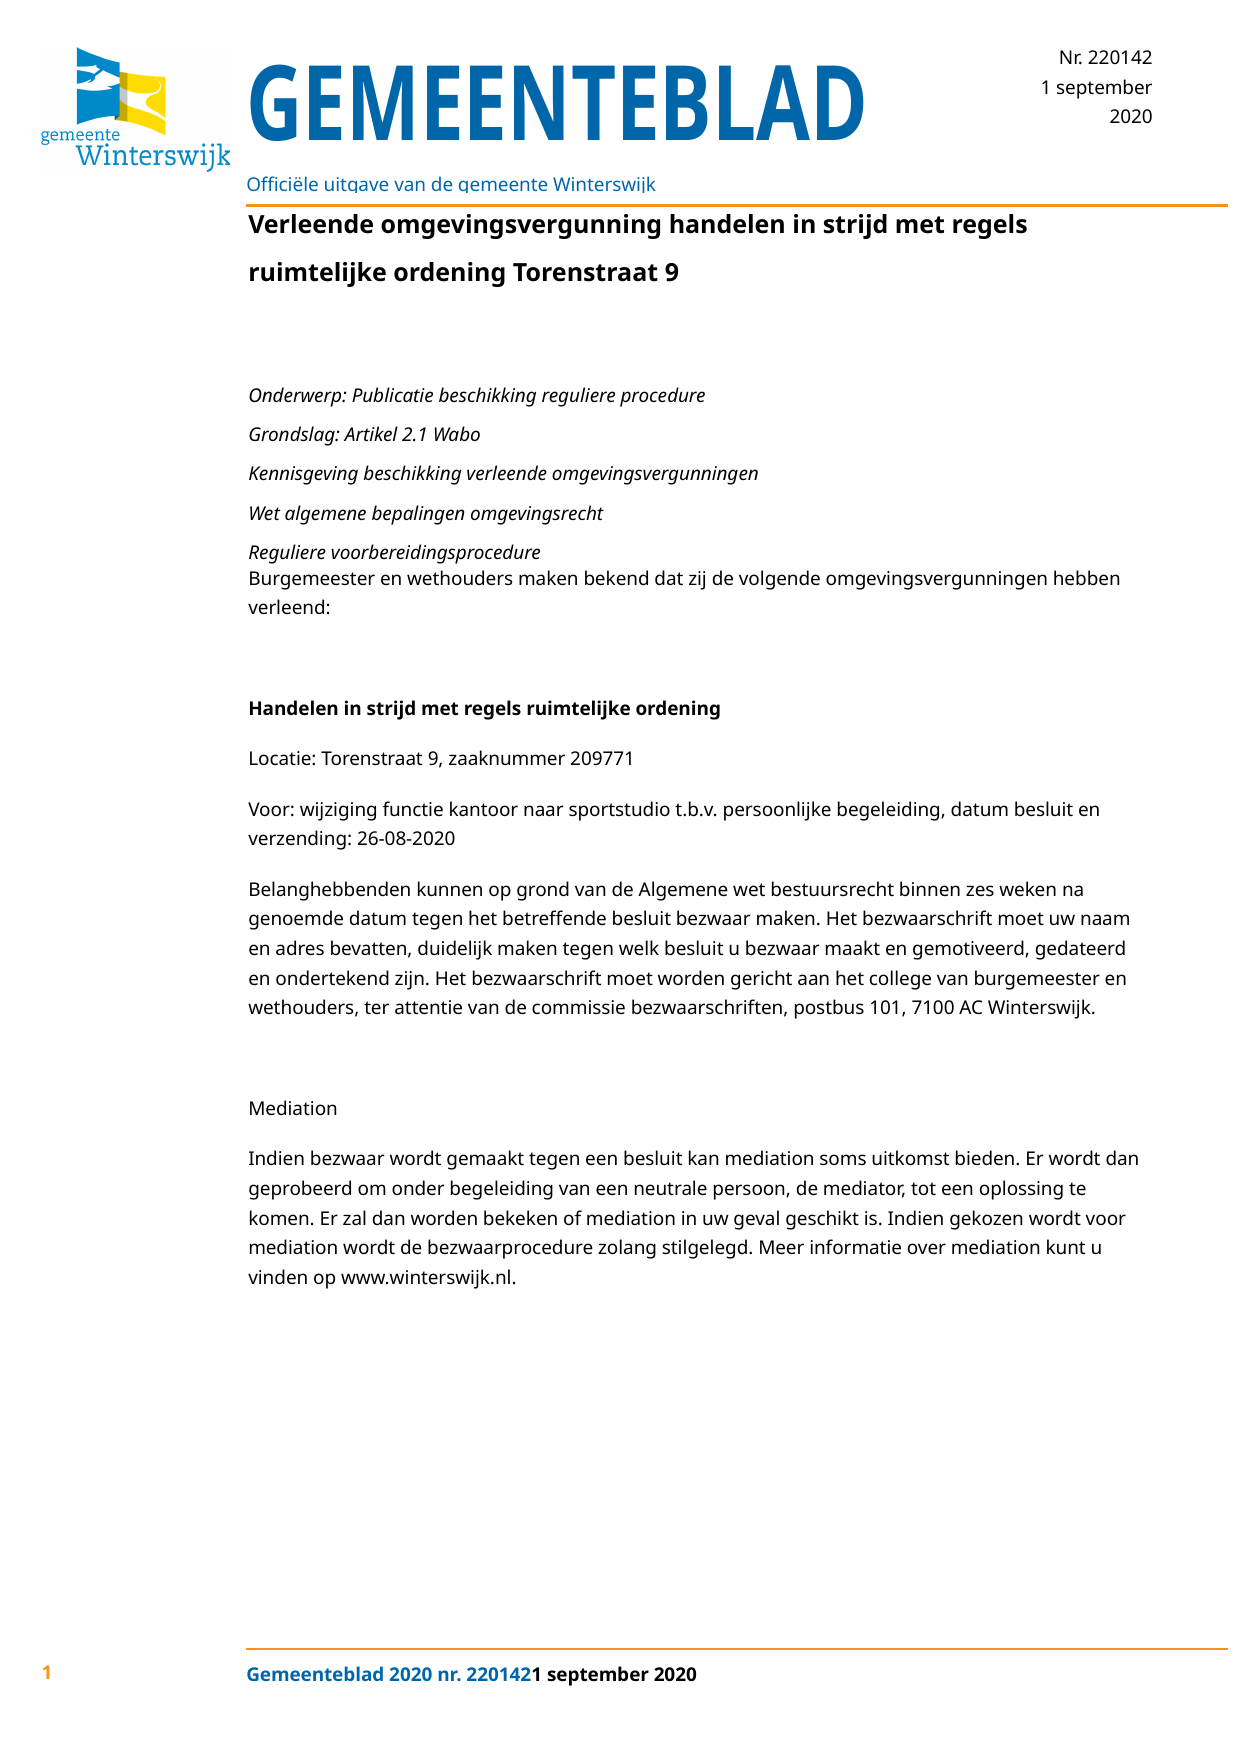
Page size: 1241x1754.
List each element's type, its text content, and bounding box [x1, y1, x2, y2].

text Verleende omgevingsvergunning handelen in strijd met regels ruimtelijke ordening Torenstraat 9 [248, 207, 1152, 288]
text Indien bezwaar wordt gemaakt tegen een besluit kan mediation soms uitkomst bieden. Er wordt dan geprobeerd om onder begeleiding van een neutrale persoon, de mediator, tot een oplossing te komen. Er zal dan worden bekeken of mediation in uw geval geschikt is. Indien gekozen wordt voor mediation wordt de bezwaarprocedure zolang stilgelegd. Meer informatie over mediation kunt u vinden op www.winterswijk.nl. [248, 1146, 1152, 1289]
text Locatie: Torenstraat 9, zaaknummer 209771 [248, 746, 1152, 771]
text Grondslag: Artikel 2.1 Wabo [248, 421, 1152, 447]
text Burgemeester en wethouders maken bekend dat zij de volgende omgevingsvergunningen hebben verleend: [248, 565, 1152, 620]
text Reguliere voorbereidingsprocedure [248, 539, 1152, 565]
text Kennisgeving beschikking verleende omgevingsvergunningen [248, 460, 1152, 486]
picture [41, 47, 231, 172]
text Handelen in strijd met regels ruimtelijke ordening [248, 695, 1152, 721]
text Onderwerp: Publicatie beschikking reguliere procedure [248, 382, 1152, 408]
text Voor: wijziging functie kantoor naar sportstudio t.b.v. persoonlijke begeleiding, datum besluit en verzending: 26-08-2020 [248, 796, 1152, 851]
text Wet algemene bepalingen omgevingsrecht [248, 500, 1152, 525]
text Mediation [248, 1095, 1152, 1121]
picture [225, 153, 231, 162]
text Belanghebbenden kunnen op grond van de Algemene wet bestuursrecht binnen zes weken na genoemde datum tegen het betreffende besluit bezwaar maken. Het bezwaarschrift moet uw naam en adres bevatten, duidelijk maken tegen welk besluit u bezwaar maakt en gemotiveerd, gedateerd en ondertekend zijn. Het bezwaarschrift moet worden gericht aan het college van burgemeester en wethouders, ter attentie van de commissie bezwaarschriften, postbus 101, 7100 AC Winterswijk. [248, 876, 1152, 1020]
